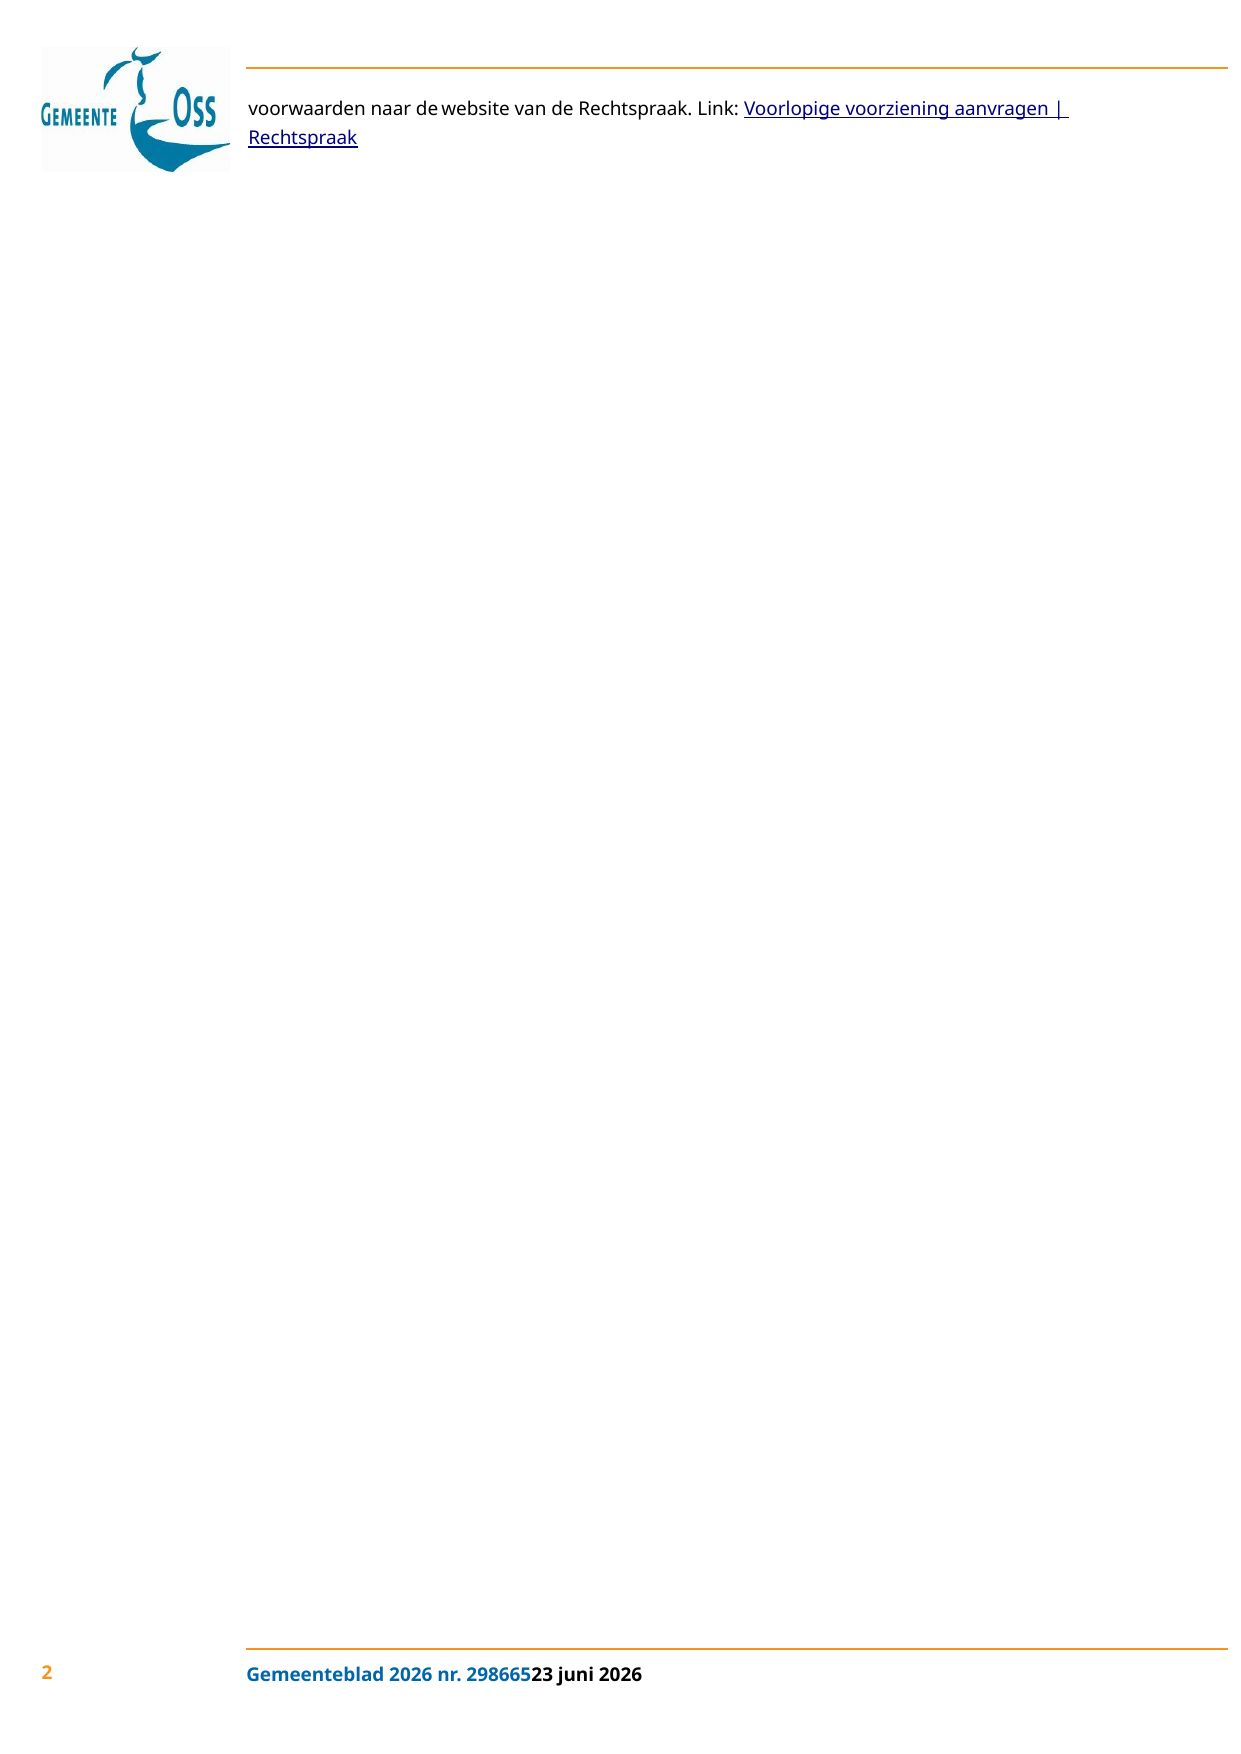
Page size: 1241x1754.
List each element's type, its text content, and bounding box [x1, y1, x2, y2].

picture [41, 47, 231, 172]
text voorwaarden naar de website van de Rechtspraak. Link: Voorlopige voorziening aanvragen | Rechtspraak [248, 95, 1152, 150]
